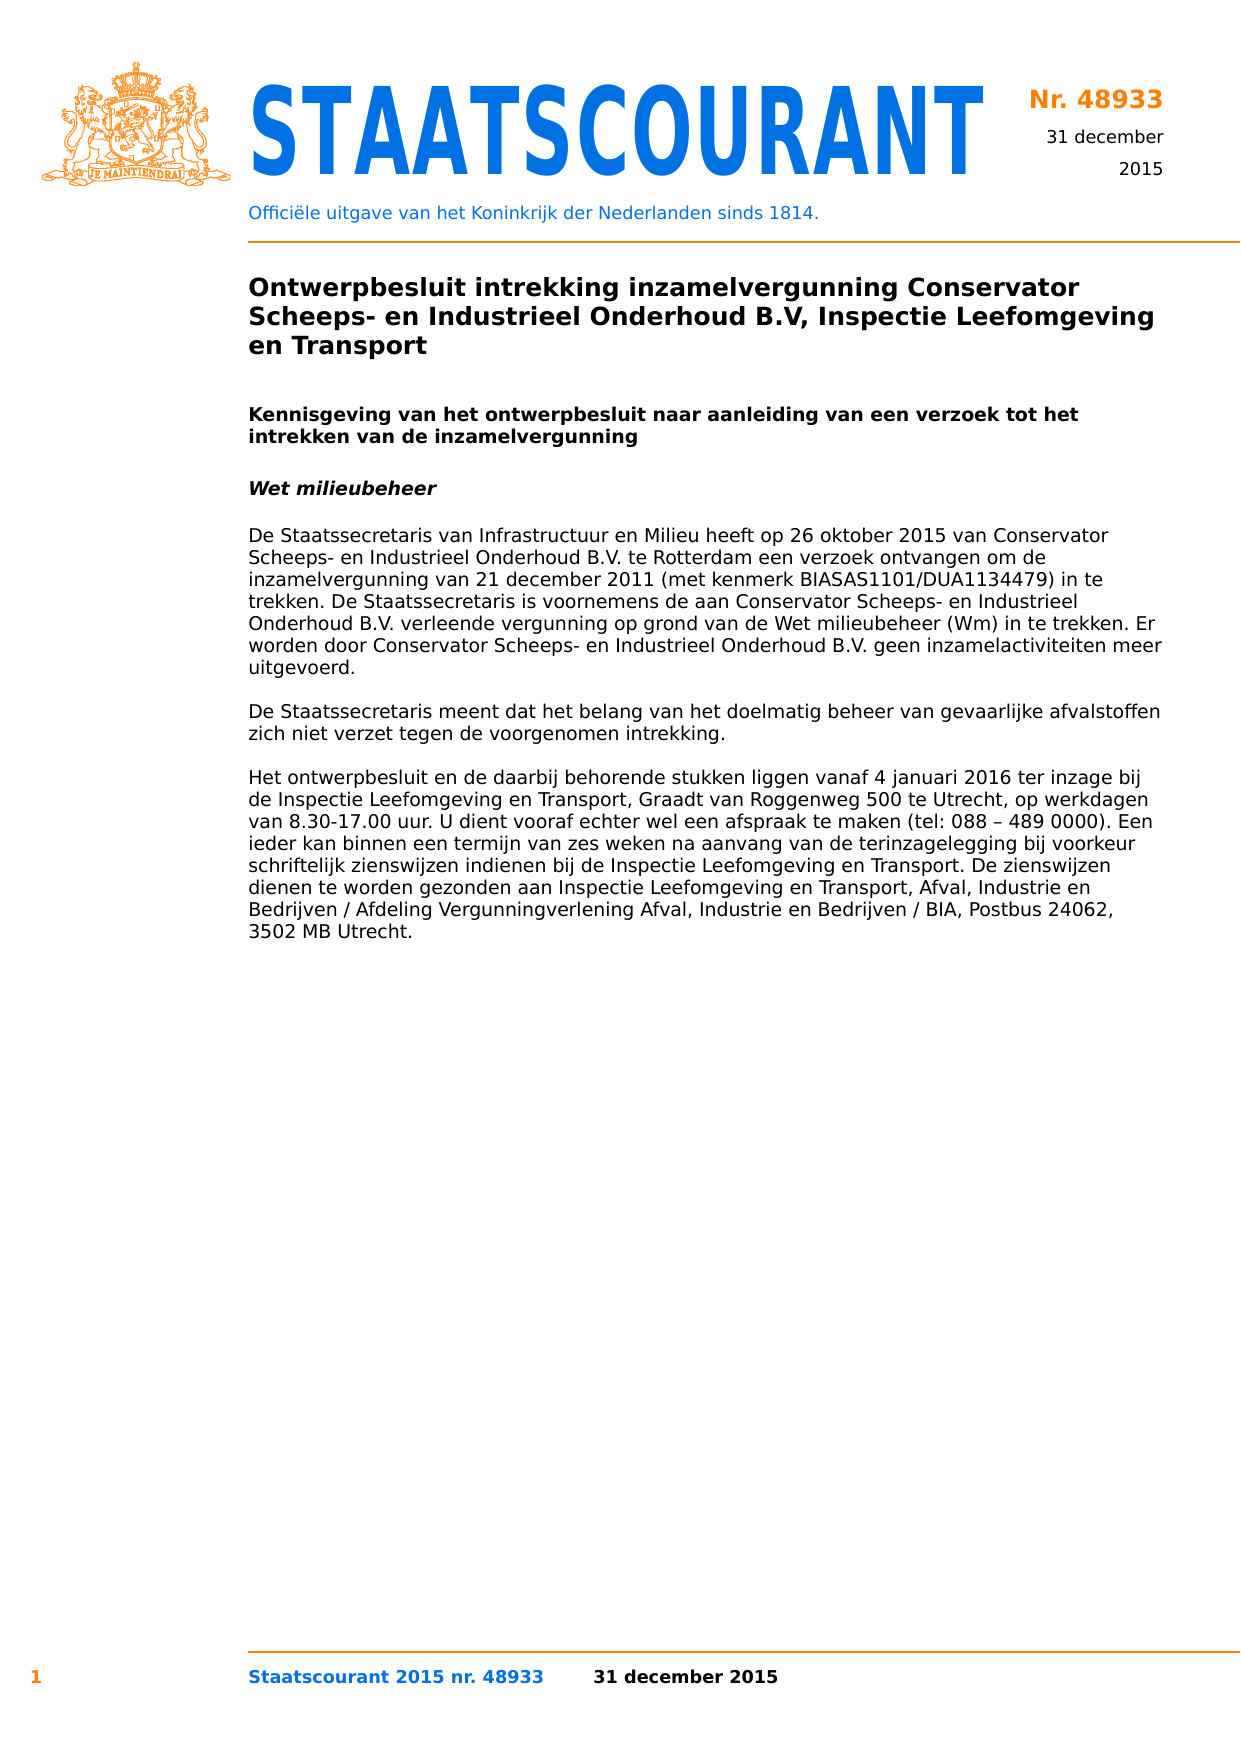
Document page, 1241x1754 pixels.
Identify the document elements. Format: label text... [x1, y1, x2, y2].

subtitle Kennisgeving van het ontwerpbesluit naar aanleiding van een verzoek tot het intrekken van de inzamelvergunning [248, 404, 1163, 448]
table_header STAATSCOURANT [248, 62, 998, 203]
picture [41, 62, 231, 186]
text De Staatssecretaris meent dat het belang van het doelmatig beheer van gevaarlijke afvalstoffen zich niet verzet tegen de voorgenomen intrekking. [248, 701, 1163, 745]
subtitle Ontwerpbesluit intrekking inzamelvergunning Conservator Scheeps- en Industrieel Onderhoud B.V, Inspectie Leefomgeving en Transport [248, 273, 1163, 361]
table_cell 2015 [998, 153, 1240, 203]
table_cell Officiële uitgave van het Koninkrijk der Nederlanden sinds 1814. [248, 203, 1240, 241]
table_cell 31 december [998, 121, 1240, 153]
table_header Nr. 48933 [998, 62, 1240, 121]
text De Staatssecretaris van Infrastructuur en Milieu heeft op 26 oktober 2015 van Conservator Scheeps- en Industrieel Onderhoud B.V. te Rotterdam een verzoek ontvangen om de inzamelvergunning van 21 december 2011 (met kenmerk BIASAS1101/DUA1134479) in te trekken. De Staatssecretaris is voornemens de aan Conservator Scheeps- en Industrieel Onderhoud B.V. verleende vergunning op grond van de Wet milieubeheer (Wm) in te trekken. Er worden door Conservator Scheeps- en Industrieel Onderhoud B.V. geen inzamelactiviteiten meer uitgevoerd. [248, 525, 1163, 679]
subtitle Wet milieubeheer [248, 478, 1163, 500]
text Het ontwerpbesluit en de daarbij behorende stukken liggen vanaf 4 januari 2016 ter inzage bij de Inspectie Leefomgeving en Transport, Graadt van Roggenweg 500 te Utrecht, op werkdagen van 8.30-17.00 uur. U dient vooraf echter wel een afspraak te maken (tel: 088 – 489 0000). Een ieder kan binnen een termijn van zes weken na aanvang van de terinzagelegging bij voorkeur schriftelijk zienswijzen indienen bij de Inspectie Leefomgeving en Transport. De zienswijzen dienen te worden gezonden aan Inspectie Leefomgeving en Transport, Afval, Industrie en Bedrijven / Afdeling Vergunningverlening Afval, Industrie en Bedrijven / BIA, Postbus 24062, 3502 MB Utrecht. [248, 767, 1163, 943]
table_header [25, 62, 248, 241]
